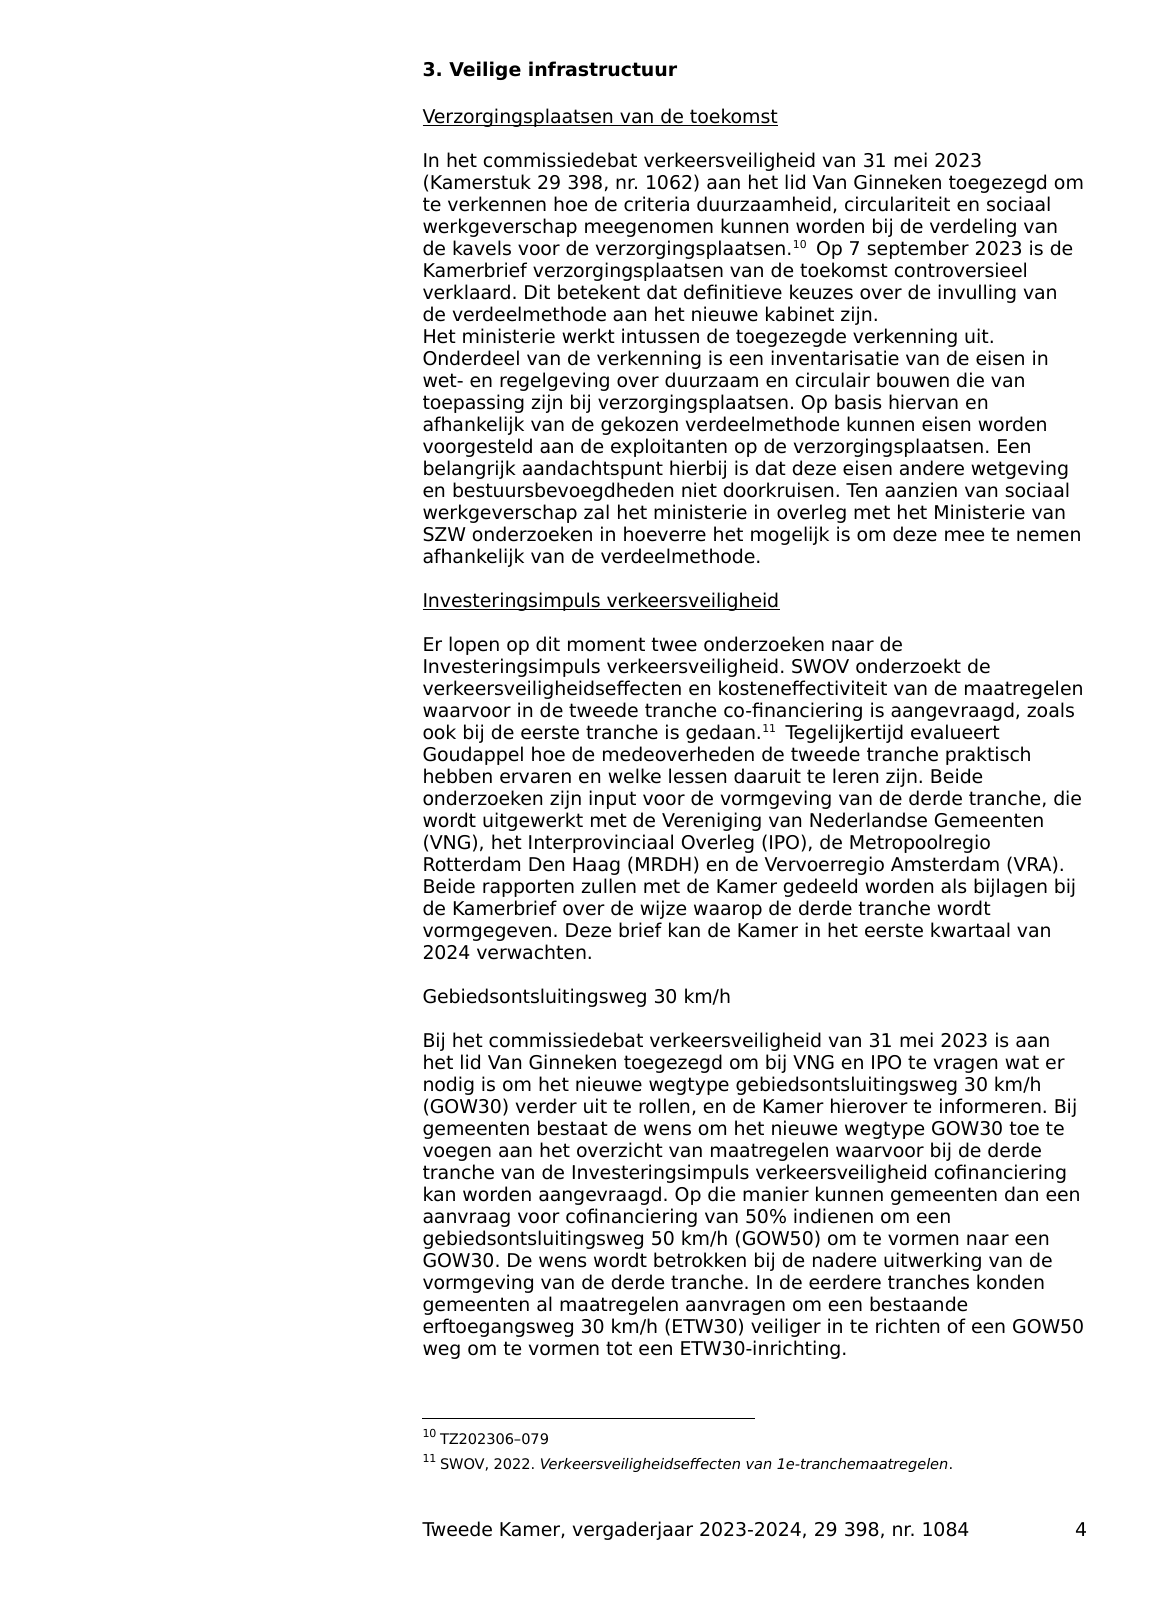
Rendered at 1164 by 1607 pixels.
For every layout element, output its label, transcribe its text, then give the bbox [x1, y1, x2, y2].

subtitle Investeringsimpuls verkeersveiligheid [422, 590, 1087, 612]
text Bij het commissiedebat verkeersveiligheid van 31 mei 2023 is aan het lid Van Ginneken toegezegd om bij VNG en IPO te vragen wat er nodig is om het nieuwe wegtype gebiedsontsluitingsweg 30 km/h (GOW30) verder uit te rollen, en de Kamer hierover te informeren. Bij gemeenten bestaat de wens om het nieuwe wegtype GOW30 toe te voegen aan het overzicht van maatregelen waarvoor bij de derde tranche van de Investeringsimpuls verkeersveiligheid cofinanciering kan worden aangevraagd. Op die manier kunnen gemeenten dan een aanvraag voor cofinanciering van 50% indienen om een gebiedsontsluitingsweg 50 km/h (GOW50) om te vormen naar een GOW30. De wens wordt betrokken bij de nadere uitwerking van de vormgeving van de derde tranche. In de eerdere tranches konden gemeenten al maatregelen aanvragen om een bestaande erftoegangsweg 30 km/h (ETW30) veiliger in te richten of een GOW50 weg om te vormen tot een ETW30-inrichting. [422, 1030, 1087, 1360]
text TZ202306–079 [422, 1427, 1087, 1449]
text Er lopen op dit moment twee onderzoeken naar de Investeringsimpuls verkeersveiligheid. SWOV onderzoekt de verkeersveiligheidseffecten en kosteneffectiviteit van de maatregelen waarvoor in de tweede tranche co-financiering is aangevraagd, zoals ook bij de eerste tranche is gedaan. Tegelijkertijd evalueert Goudappel hoe de medeoverheden de tweede tranche praktisch hebben ervaren en welke lessen daaruit te leren zijn. Beide onderzoeken zijn input voor de vormgeving van de derde tranche, die wordt uitgewerkt met de Vereniging van Nederlandse Gemeenten (VNG), het Interprovinciaal Overleg (IPO), de Metropoolregio Rotterdam Den Haag (MRDH) en de Vervoerregio Amsterdam (VRA). Beide rapporten zullen met de Kamer gedeeld worden als bijlagen bij de Kamerbrief over de wijze waarop de derde tranche wordt vormgegeven. Deze brief kan de Kamer in het eerste kwartaal van 2024 verwachten. [422, 634, 1087, 964]
subtitle 3. Veilige infrastructuur [422, 59, 1087, 81]
subtitle Gebiedsontsluitingsweg 30 km/h [422, 986, 1087, 1008]
subtitle Verzorgingsplaatsen van de toekomst [422, 106, 1087, 128]
text In het commissiedebat verkeersveiligheid van 31 mei 2023 (Kamerstuk 29 398, nr. 1062) aan het lid Van Ginneken toegezegd om te verkennen hoe de criteria duurzaamheid, circulariteit en sociaal werkgeverschap meegenomen kunnen worden bij de verdeling van de kavels voor de verzorgingsplaatsen. Op 7 september 2023 is de Kamerbrief verzorgingsplaatsen van de toekomst controversieel verklaard. Dit betekent dat definitieve keuzes over de invulling van de verdeelmethode aan het nieuwe kabinet zijn. [422, 150, 1087, 326]
text Het ministerie werkt intussen de toegezegde verkenning uit. Onderdeel van de verkenning is een inventarisatie van de eisen in wet- en regelgeving over duurzaam en circulair bouwen die van toepassing zijn bij verzorgingsplaatsen. Op basis hiervan en afhankelijk van de gekozen verdeelmethode kunnen eisen worden voorgesteld aan de exploitanten op de verzorgingsplaatsen. Een belangrijk aandachtspunt hierbij is dat deze eisen andere wetgeving en bestuursbevoegdheden niet doorkruisen. Ten aanzien van sociaal werkgeverschap zal het ministerie in overleg met het Ministerie van SZW onderzoeken in hoeverre het mogelijk is om deze mee te nemen afhankelijk van de verdeelmethode. [422, 326, 1087, 568]
text SWOV, 2022. Verkeersveiligheidseffecten van 1e-tranchemaatregelen. [422, 1452, 1087, 1474]
